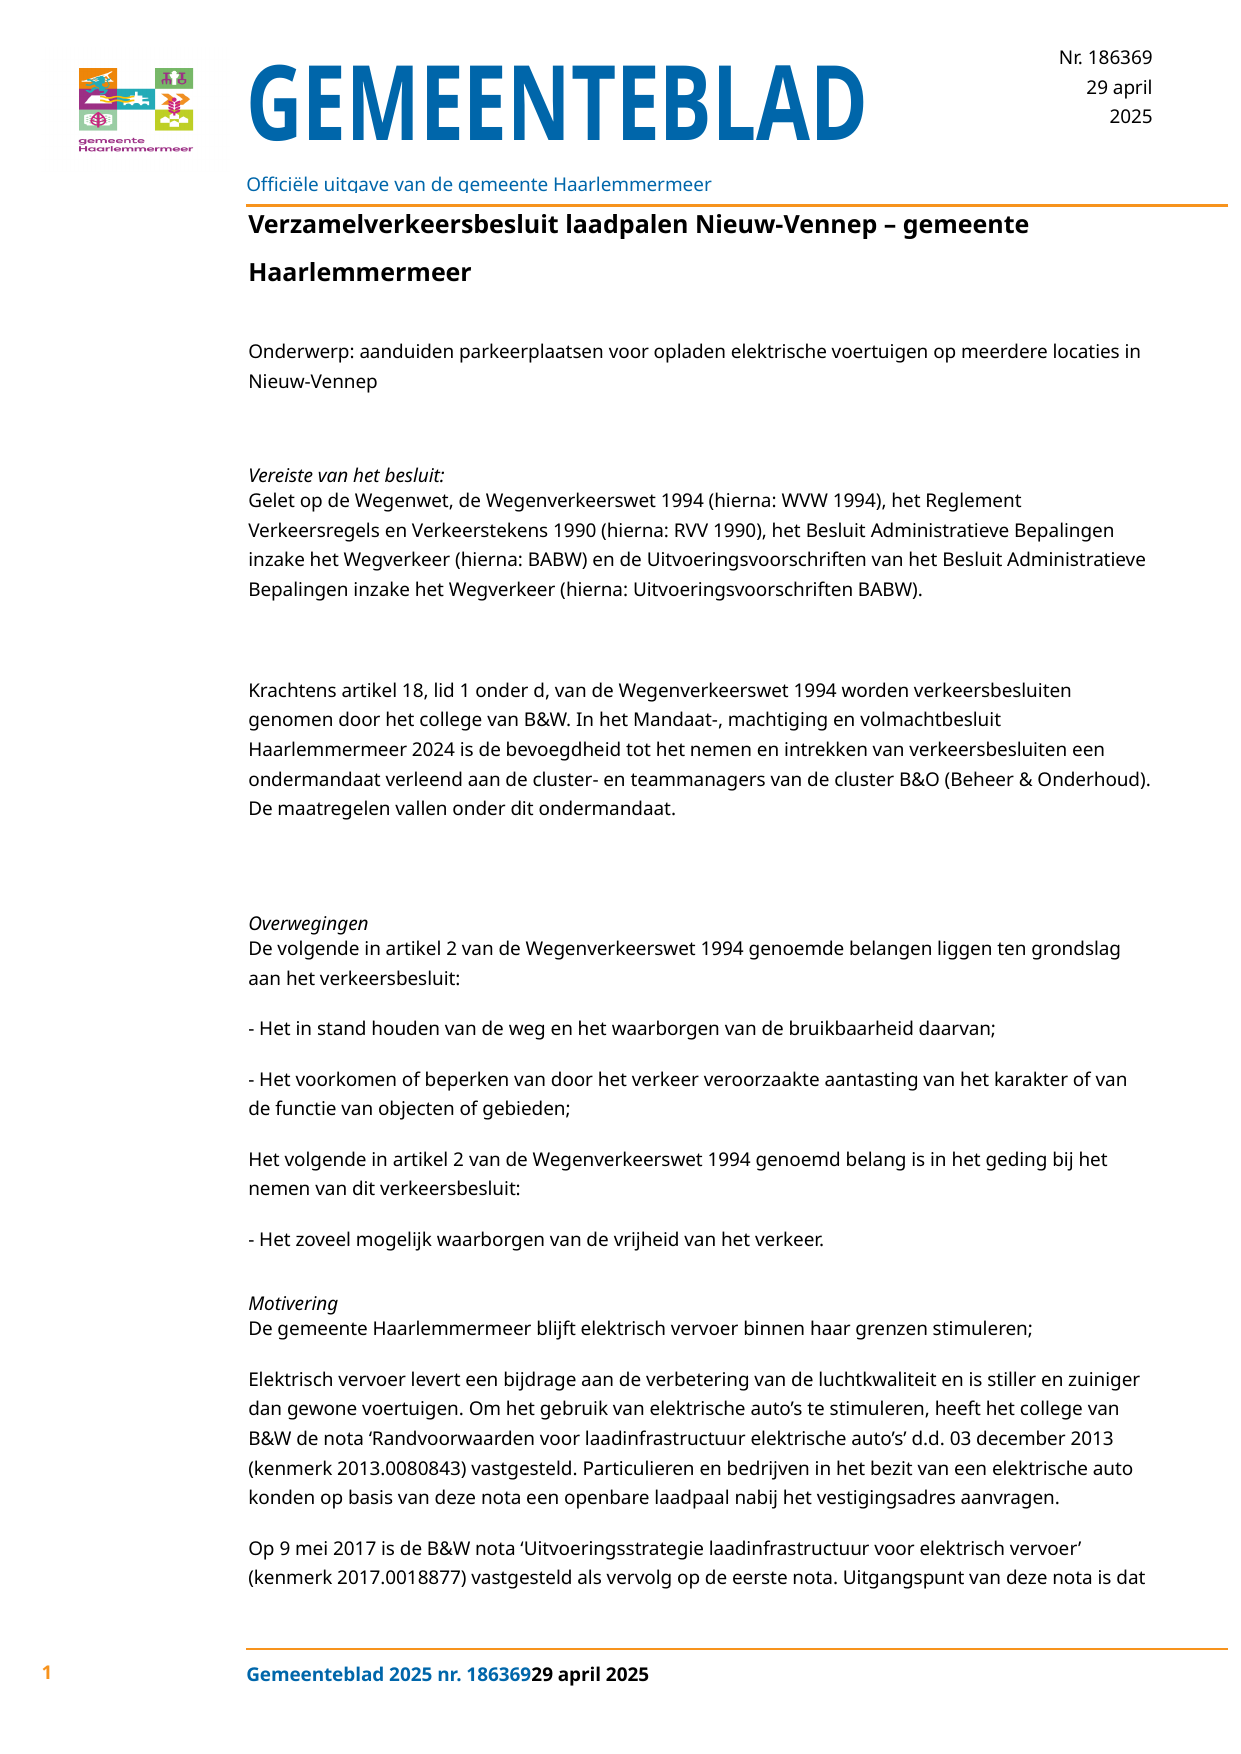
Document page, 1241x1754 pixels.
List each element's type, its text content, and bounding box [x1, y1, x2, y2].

text Elektrisch vervoer levert een bijdrage aan de verbetering van de luchtkwaliteit en is stiller en zuiniger dan gewone voertuigen. Om het gebruik van elektrische auto’s te stimuleren, heeft het college van B&W de nota ‘Randvoorwaarden voor laadinfrastructuur elektrische auto’s’ d.d. 03 december 2013 (kenmerk 2013.0080843) vastgesteld. Particulieren en bedrijven in het bezit van een elektrische auto konden op basis van deze nota een openbare laadpaal nabij het vestigingsadres aanvragen. [248, 1366, 1152, 1510]
text Op 9 mei 2017 is de B&W nota ‘Uitvoeringsstrategie laadinfrastructuur voor elektrisch vervoer’ (kenmerk 2017.0018877) vastgesteld als vervolg op de eerste nota. Uitgangspunt van deze nota is dat [248, 1535, 1152, 1590]
picture [41, 47, 231, 172]
text - Het zoveel mogelijk waarborgen van de vrijheid van het verkeer. [248, 1226, 1152, 1252]
text Krachtens artikel 18, lid 1 onder d, van de Wegenverkeerswet 1994 worden verkeersbesluiten genomen door het college van B&W. In het Mandaat-, machtiging en volmachtbesluit Haarlemmermeer 2024 is de bevoegdheid tot het nemen en intrekken van verkeersbesluiten een ondermandaat verleend aan de cluster- en teammanagers van de cluster B&O (Beheer & Onderhoud). De maatregelen vallen onder dit ondermandaat. [248, 677, 1152, 821]
text Verzamelverkeersbesluit laadpalen Nieuw-Vennep – gemeente Haarlemmermeer [248, 207, 1152, 288]
text - Het voorkomen of beperken van door het verkeer veroorzaakte aantasting van het karakter of van de functie van objecten of gebieden; [248, 1066, 1152, 1121]
text - Het in stand houden van de weg en het waarborgen van de bruikbaarheid daarvan; [248, 1016, 1152, 1041]
text Het volgende in artikel 2 van de Wegenverkeerswet 1994 genoemd belang is in het geding bij het nemen van dit verkeersbesluit: [248, 1146, 1152, 1201]
text Gelet op de Wegenwet, de Wegenverkeerswet 1994 (hierna: WVW 1994), het Reglement Verkeersregels en Verkeerstekens 1990 (hierna: RVV 1990), het Besluit Administratieve Bepalingen inzake het Wegverkeer (hierna: BABW) en de Uitvoeringsvoorschriften van het Besluit Administratieve Bepalingen inzake het Wegverkeer (hierna: Uitvoeringsvoorschriften BABW). [248, 487, 1152, 602]
text De volgende in artikel 2 van de Wegenverkeerswet 1994 genoemde belangen liggen ten grondslag aan het verkeersbesluit: [248, 936, 1152, 991]
text Onderwerp: aanduiden parkeerplaatsen voor opladen elektrische voertuigen op meerdere locaties in Nieuw-Vennep [248, 339, 1152, 394]
text De gemeente Haarlemmermeer blijft elektrisch vervoer binnen haar grenzen stimuleren; [248, 1316, 1152, 1341]
text Motivering [248, 1290, 1152, 1316]
text Overwegingen [248, 910, 1152, 936]
text Vereiste van het besluit: [248, 462, 1152, 487]
